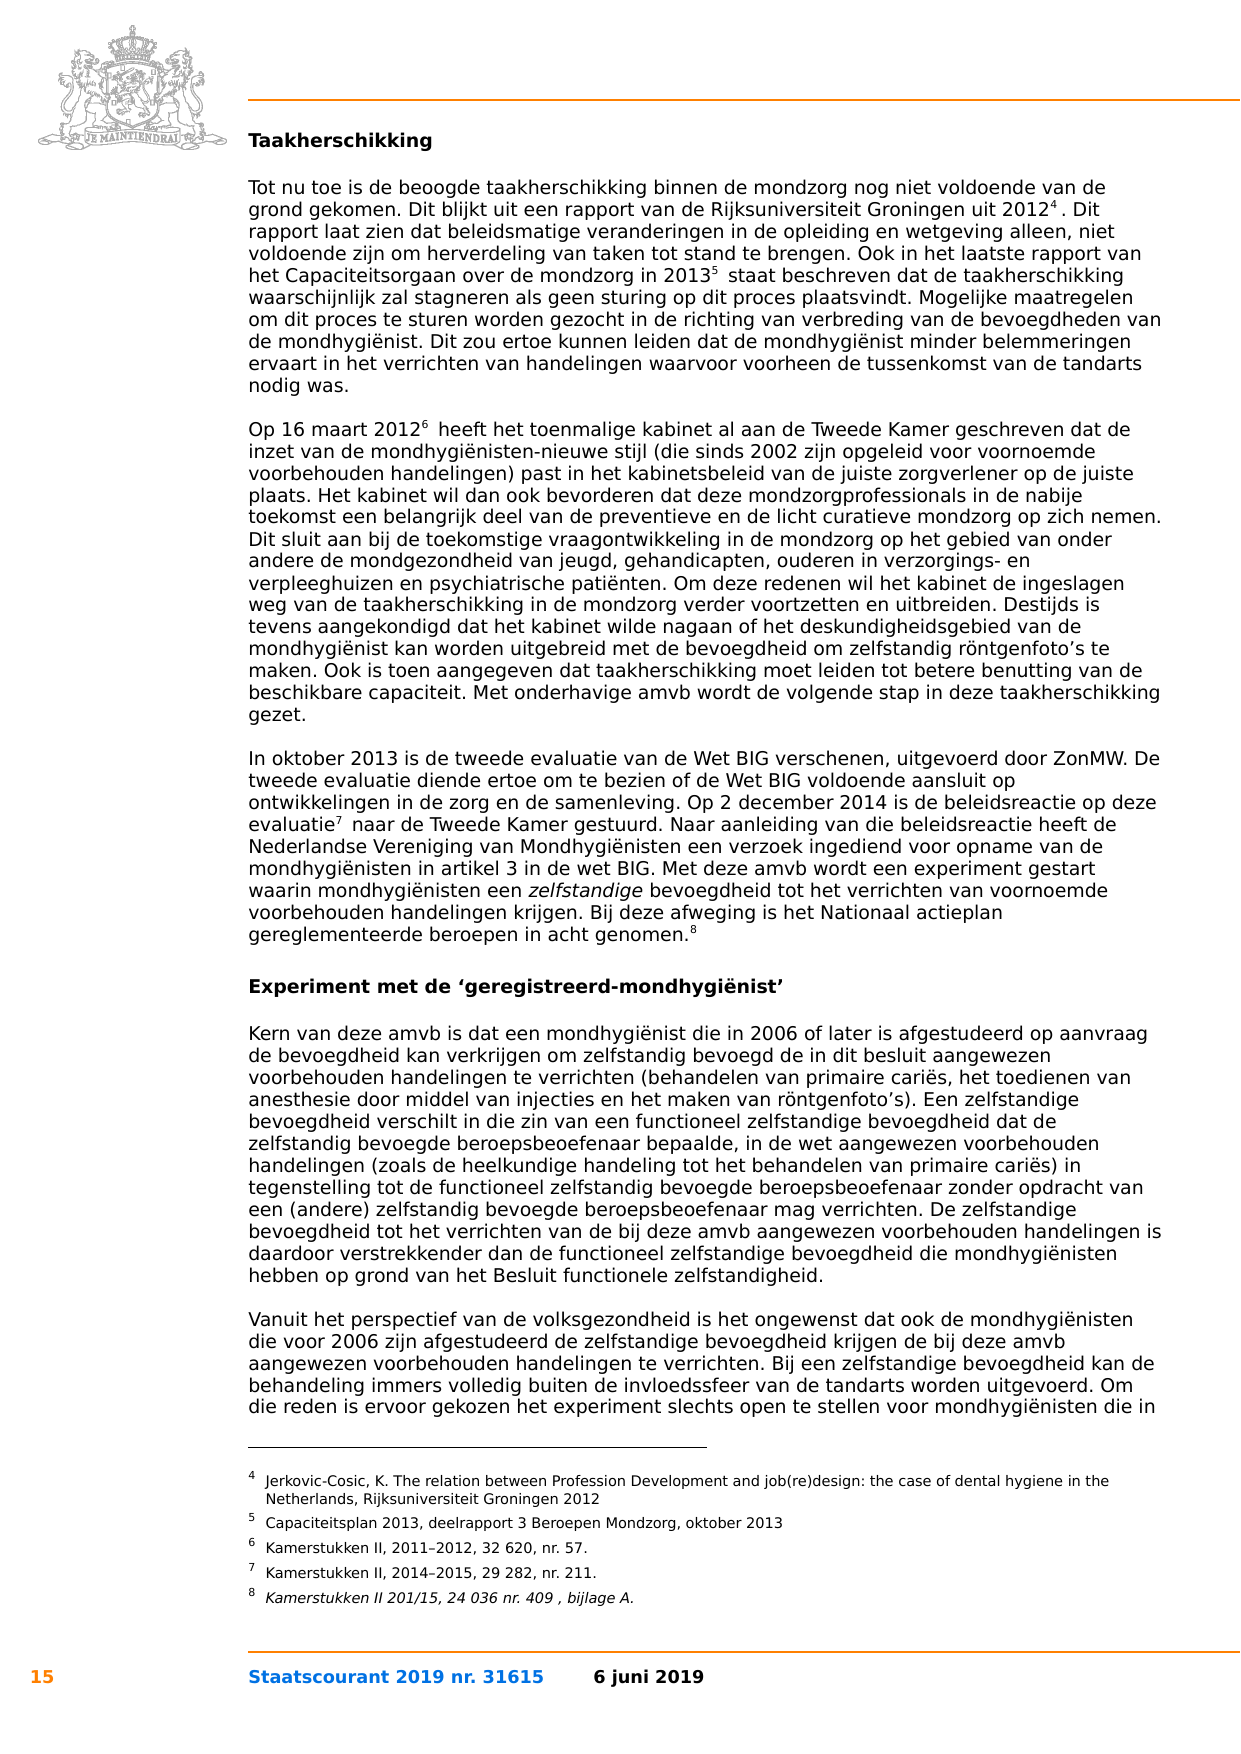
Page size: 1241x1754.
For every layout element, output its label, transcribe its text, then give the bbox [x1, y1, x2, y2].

text Kern van deze amvb is dat een mondhygiënist die in 2006 of later is afgestudeerd op aanvraag de bevoegdheid kan verkrijgen om zelfstandig bevoegd de in dit besluit aangewezen voorbehouden handelingen te verrichten (behandelen van primaire cariës, het toedienen van anesthesie door middel van injecties en het maken van röntgenfoto’s). Een zelfstandige bevoegdheid verschilt in die zin van een functioneel zelfstandige bevoegdheid dat de zelfstandig bevoegde beroepsbeoefenaar bepaalde, in de wet aangewezen voorbehouden handelingen (zoals de heelkundige handeling tot het behandelen van primaire cariës) in tegenstelling tot de functioneel zelfstandig bevoegde beroepsbeoefenaar zonder opdracht van een (andere) zelfstandig bevoegde beroepsbeoefenaar mag verrichten. De zelfstandige bevoegdheid tot het verrichten van de bij deze amvb aangewezen voorbehouden handelingen is daardoor verstrekkender dan de functioneel zelfstandige bevoegdheid die mondhygiënisten hebben op grond van het Besluit functionele zelfstandigheid. [248, 1023, 1163, 1287]
picture [38, 25, 227, 150]
text Op 16 maart 2012 heeft het toenmalige kabinet al aan de Tweede Kamer geschreven dat de inzet van de mondhygiënisten-nieuwe stijl (die sinds 2002 zijn opgeleid voor voornoemde voorbehouden handelingen) past in het kabinetsbeleid van de juiste zorgverlener op de juiste plaats. Het kabinet wil dan ook bevorderen dat deze mondzorgprofessionals in de nabije toekomst een belangrijk deel van de preventieve en de licht curatieve mondzorg op zich nemen. Dit sluit aan bij de toekomstige vraagontwikkeling in de mondzorg op het gebied van onder andere de mondgezondheid van jeugd, gehandicapten, ouderen in verzorgings- en verpleeghuizen en psychiatrische patiënten. Om deze redenen wil het kabinet de ingeslagen weg van de taakherschikking in de mondzorg verder voortzetten en uitbreiden. Destijds is tevens aangekondigd dat het kabinet wilde nagaan of het deskundigheidsgebied van de mondhygiënist kan worden uitgebreid met de bevoegdheid om zelfstandig röntgenfoto’s te maken. Ook is toen aangegeven dat taakherschikking moet leiden tot betere benutting van de beschikbare capaciteit. Met onderhavige amvb wordt de volgende stap in deze taakherschikking gezet. [248, 418, 1163, 726]
subtitle Experiment met de ‘geregistreerd-mondhygiënist’ [248, 976, 1163, 998]
text Kamerstukken II 201/15, 24 036 nr. 409 , bijlage A. [248, 1586, 1163, 1608]
text Capaciteitsplan 2013, deelrapport 3 Beroepen Mondzorg, oktober 2013 [248, 1511, 1163, 1533]
text Vanuit het perspectief van de volksgezondheid is het ongewenst dat ook de mondhygiënisten die voor 2006 zijn afgestudeerd de zelfstandige bevoegdheid krijgen de bij deze amvb aangewezen voorbehouden handelingen te verrichten. Bij een zelfstandige bevoegdheid kan de behandeling immers volledig buiten de invloedssfeer van de tandarts worden uitgevoerd. Om die reden is ervoor gekozen het experiment slechts open te stellen voor mondhygiënisten die in [248, 1308, 1163, 1418]
text Kamerstukken II, 2014–2015, 29 282, nr. 211. [248, 1561, 1163, 1583]
text In oktober 2013 is de tweede evaluatie van de Wet BIG verschenen, uitgevoerd door ZonMW. De tweede evaluatie diende ertoe om te bezien of de Wet BIG voldoende aansluit op ontwikkelingen in de zorg en de samenleving. Op 2 december 2014 is de beleidsreactie op deze evaluatie naar de Tweede Kamer gestuurd. Naar aanleiding van die beleidsreactie heeft de Nederlandse Vereniging van Mondhygiënisten een verzoek ingediend voor opname van de mondhygiënisten in artikel 3 in de wet BIG. Met deze amvb wordt een experiment gestart waarin mondhygiënisten een zelfstandige bevoegdheid tot het verrichten van voornoemde voorbehouden handelingen krijgen. Bij deze afweging is het Nationaal actieplan gereglementeerde beroepen in acht genomen. [248, 748, 1163, 946]
text Tot nu toe is de beoogde taakherschikking binnen de mondzorg nog niet voldoende van de grond gekomen. Dit blijkt uit een rapport van de Rijksuniversiteit Groningen uit 2012. Dit rapport laat zien dat beleidsmatige veranderingen in de opleiding en wetgeving alleen, niet voldoende zijn om herverdeling van taken tot stand te brengen. Ook in het laatste rapport van het Capaciteitsorgaan over de mondzorg in 2013 staat beschreven dat de taakherschikking waarschijnlijk zal stagneren als geen sturing op dit proces plaatsvindt. Mogelijke maatregelen om dit proces te sturen worden gezocht in de richting van verbreding van de bevoegdheden van de mondhygiënist. Dit zou ertoe kunnen leiden dat de mondhygiënist minder belemmeringen ervaart in het verrichten van handelingen waarvoor voorheen de tussenkomst van de tandarts nodig was. [248, 177, 1163, 397]
text Jerkovic-Cosic, K. The relation between Profession Development and job(re)design: the case of dental hygiene in the Netherlands, Rijksuniversiteit Groningen 2012 [248, 1469, 1163, 1508]
subtitle Taakherschikking [248, 130, 1163, 152]
text Kamerstukken II, 2011–2012, 32 620, nr. 57. [248, 1536, 1163, 1558]
